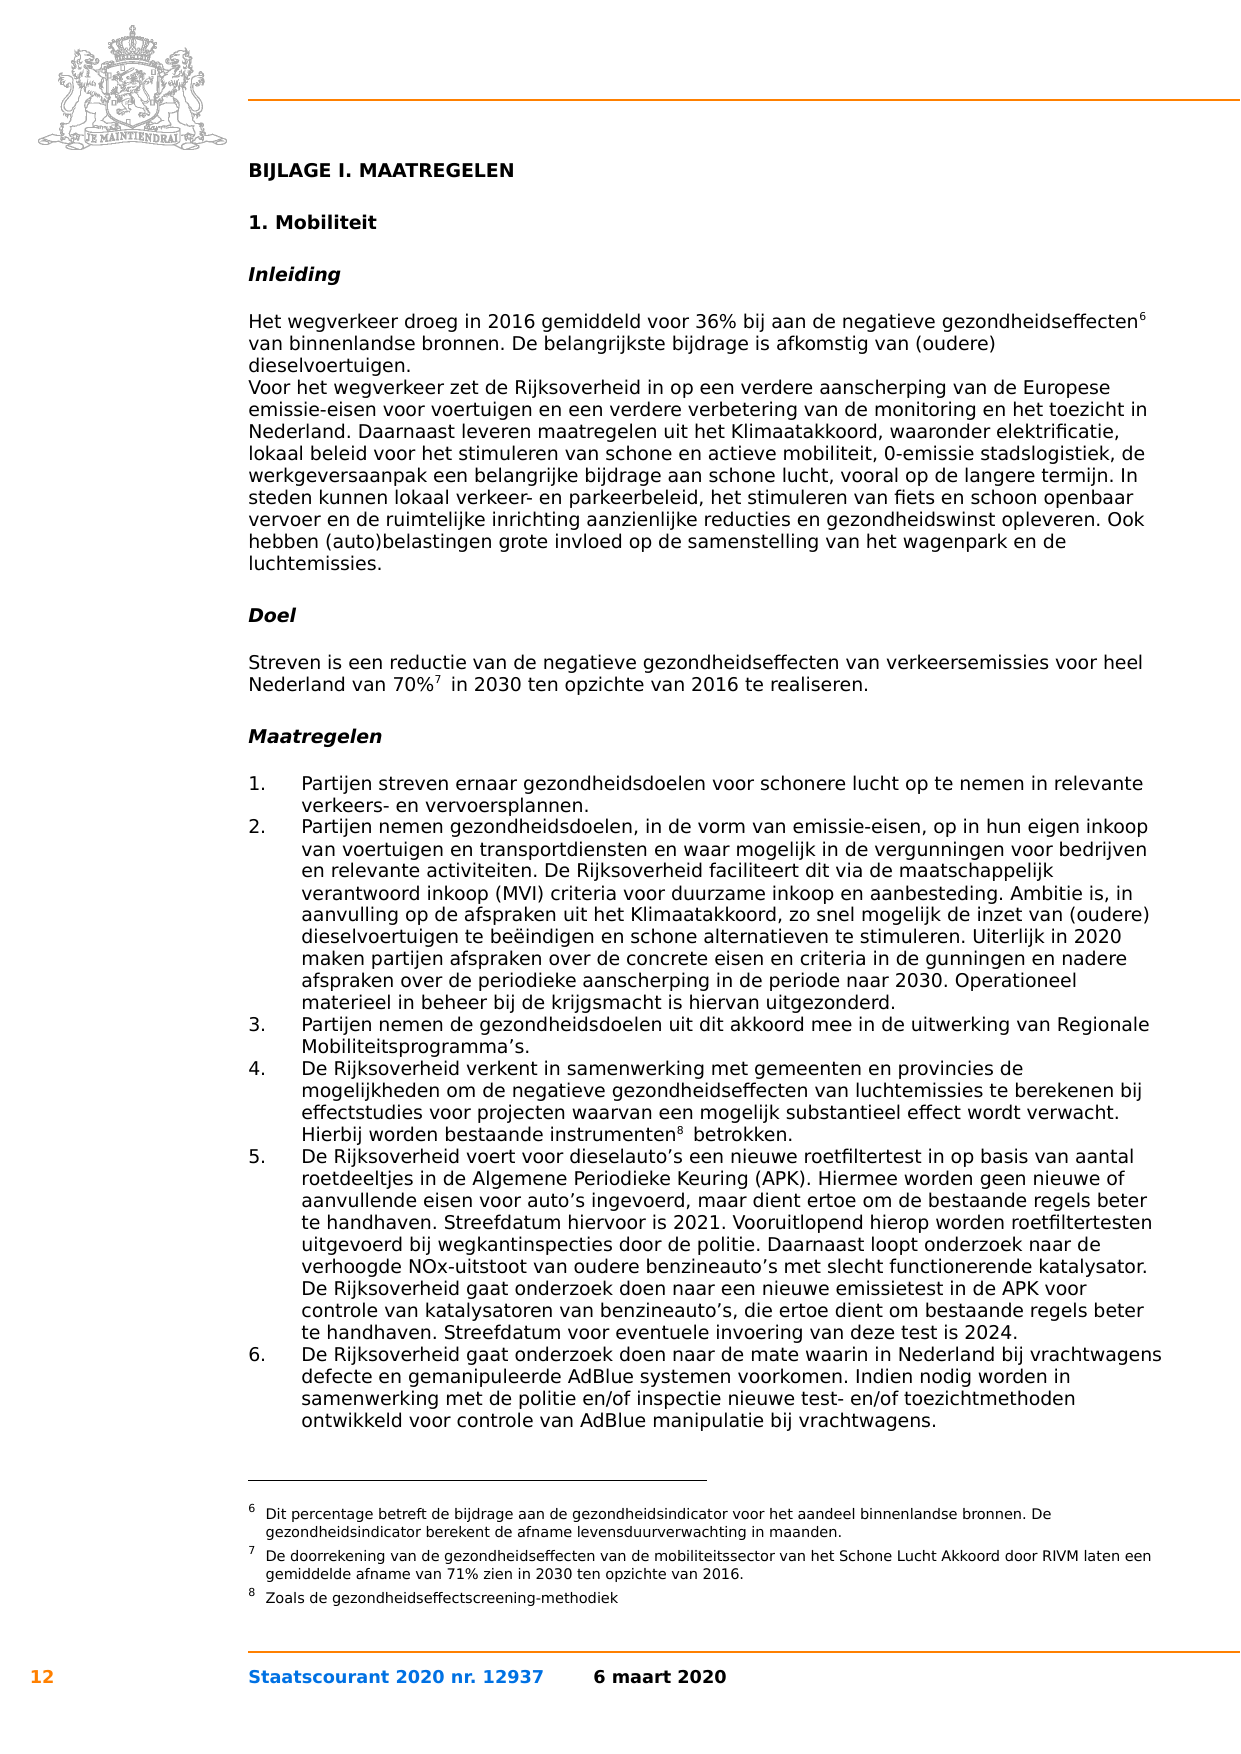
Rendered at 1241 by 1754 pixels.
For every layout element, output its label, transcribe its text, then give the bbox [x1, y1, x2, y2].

text Het wegverkeer droeg in 2016 gemiddeld voor 36% bij aan de negatieve gezondheidseffecten van binnenlandse bronnen. De belangrijkste bijdrage is afkomstig van (oudere) dieselvoertuigen. [248, 311, 1163, 377]
subtitle Doel [248, 604, 1163, 627]
text 4. De Rijksoverheid verkent in samenwerking met gemeenten en provincies de mogelijkheden om de negatieve gezondheidseffecten van luchtemissies te berekenen bij effectstudies voor projecten waarvan een mogelijk substantieel effect wordt verwacht. Hierbij worden bestaande instrumenten betrokken. [248, 1058, 1163, 1146]
text Streven is een reductie van de negatieve gezondheidseffecten van verkeersemissies voor heel Nederland van 70% in 2030 ten opzichte van 2016 te realiseren. [248, 652, 1163, 696]
text Zoals de gezondheidseffectscreening-methodiek [248, 1586, 1163, 1608]
text 3. Partijen nemen de gezondheidsdoelen uit dit akkoord mee in de uitwerking van Regionale Mobiliteitsprogramma’s. [248, 1014, 1163, 1058]
text Voor het wegverkeer zet de Rijksoverheid in op een verdere aanscherping van de Europese emissie-eisen voor voertuigen en een verdere verbetering van de monitoring en het toezicht in Nederland. Daarnaast leveren maatregelen uit het Klimaatakkoord, waaronder elektrificatie, lokaal beleid voor het stimuleren van schone en actieve mobiliteit, 0-emissie stadslogistiek, de werkgeversaanpak een belangrijke bijdrage aan schone lucht, vooral op de langere termijn. In steden kunnen lokaal verkeer- en parkeerbeleid, het stimuleren van fiets en schoon openbaar vervoer en de ruimtelijke inrichting aanzienlijke reducties en gezondheidswinst opleveren. Ook hebben (auto)belastingen grote invloed op de samenstelling van het wagenpark en de luchtemissies. [248, 377, 1163, 574]
text 6. De Rijksoverheid gaat onderzoek doen naar de mate waarin in Nederland bij vrachtwagens defecte en gemanipuleerde AdBlue systemen voorkomen. Indien nodig worden in samenwerking met de politie en/of inspectie nieuwe test- en/of toezichtmethoden ontwikkeld voor controle van AdBlue manipulatie bij vrachtwagens. [248, 1344, 1163, 1432]
subtitle BIJLAGE I. MAATREGELEN [248, 160, 1163, 182]
text 1. Partijen streven ernaar gezondheidsdoelen voor schonere lucht op te nemen in relevante verkeers- en vervoersplannen. [248, 772, 1163, 816]
text De doorrekening van de gezondheidseffecten van de mobiliteitssector van het Schone Lucht Akkoord door RIVM laten een gemiddelde afname van 71% zien in 2030 ten opzichte van 2016. [248, 1544, 1163, 1583]
text Dit percentage betreft de bijdrage aan de gezondheidsindicator voor het aandeel binnenlandse bronnen. De gezondheidsindicator berekent de afname levensduurverwachting in maanden. [248, 1502, 1163, 1541]
subtitle 1. Mobiliteit [248, 212, 1163, 234]
text 2. Partijen nemen gezondheidsdoelen, in de vorm van emissie-eisen, op in hun eigen inkoop van voertuigen en transportdiensten en waar mogelijk in de vergunningen voor bedrijven en relevante activiteiten. De Rijksoverheid faciliteert dit via de maatschappelijk verantwoord inkoop (MVI) criteria voor duurzame inkoop en aanbesteding. Ambitie is, in aanvulling op de afspraken uit het Klimaatakkoord, zo snel mogelijk de inzet van (oudere) dieselvoertuigen te beëindigen en schone alternatieven te stimuleren. Uiterlijk in 2020 maken partijen afspraken over de concrete eisen en criteria in de gunningen en nadere afspraken over de periodieke aanscherping in de periode naar 2030. Operationeel materieel in beheer bij de krijgsmacht is hiervan uitgezonderd. [248, 816, 1163, 1014]
subtitle Maatregelen [248, 726, 1163, 747]
subtitle Inleiding [248, 264, 1163, 286]
text 5. De Rijksoverheid voert voor dieselauto’s een nieuwe roetfiltertest in op basis van aantal roetdeeltjes in de Algemene Periodieke Keuring (APK). Hiermee worden geen nieuwe of aanvullende eisen voor auto’s ingevoerd, maar dient ertoe om de bestaande regels beter te handhaven. Streefdatum hiervoor is 2021. Vooruitlopend hierop worden roetfiltertesten uitgevoerd bij wegkantinspecties door de politie. Daarnaast loopt onderzoek naar de verhoogde NOx-uitstoot van oudere benzineauto’s met slecht functionerende katalysator. De Rijksoverheid gaat onderzoek doen naar een nieuwe emissietest in de APK voor controle van katalysatoren van benzineauto’s, die ertoe dient om bestaande regels beter te handhaven. Streefdatum voor eventuele invoering van deze test is 2024. [248, 1146, 1163, 1344]
picture [38, 25, 227, 150]
